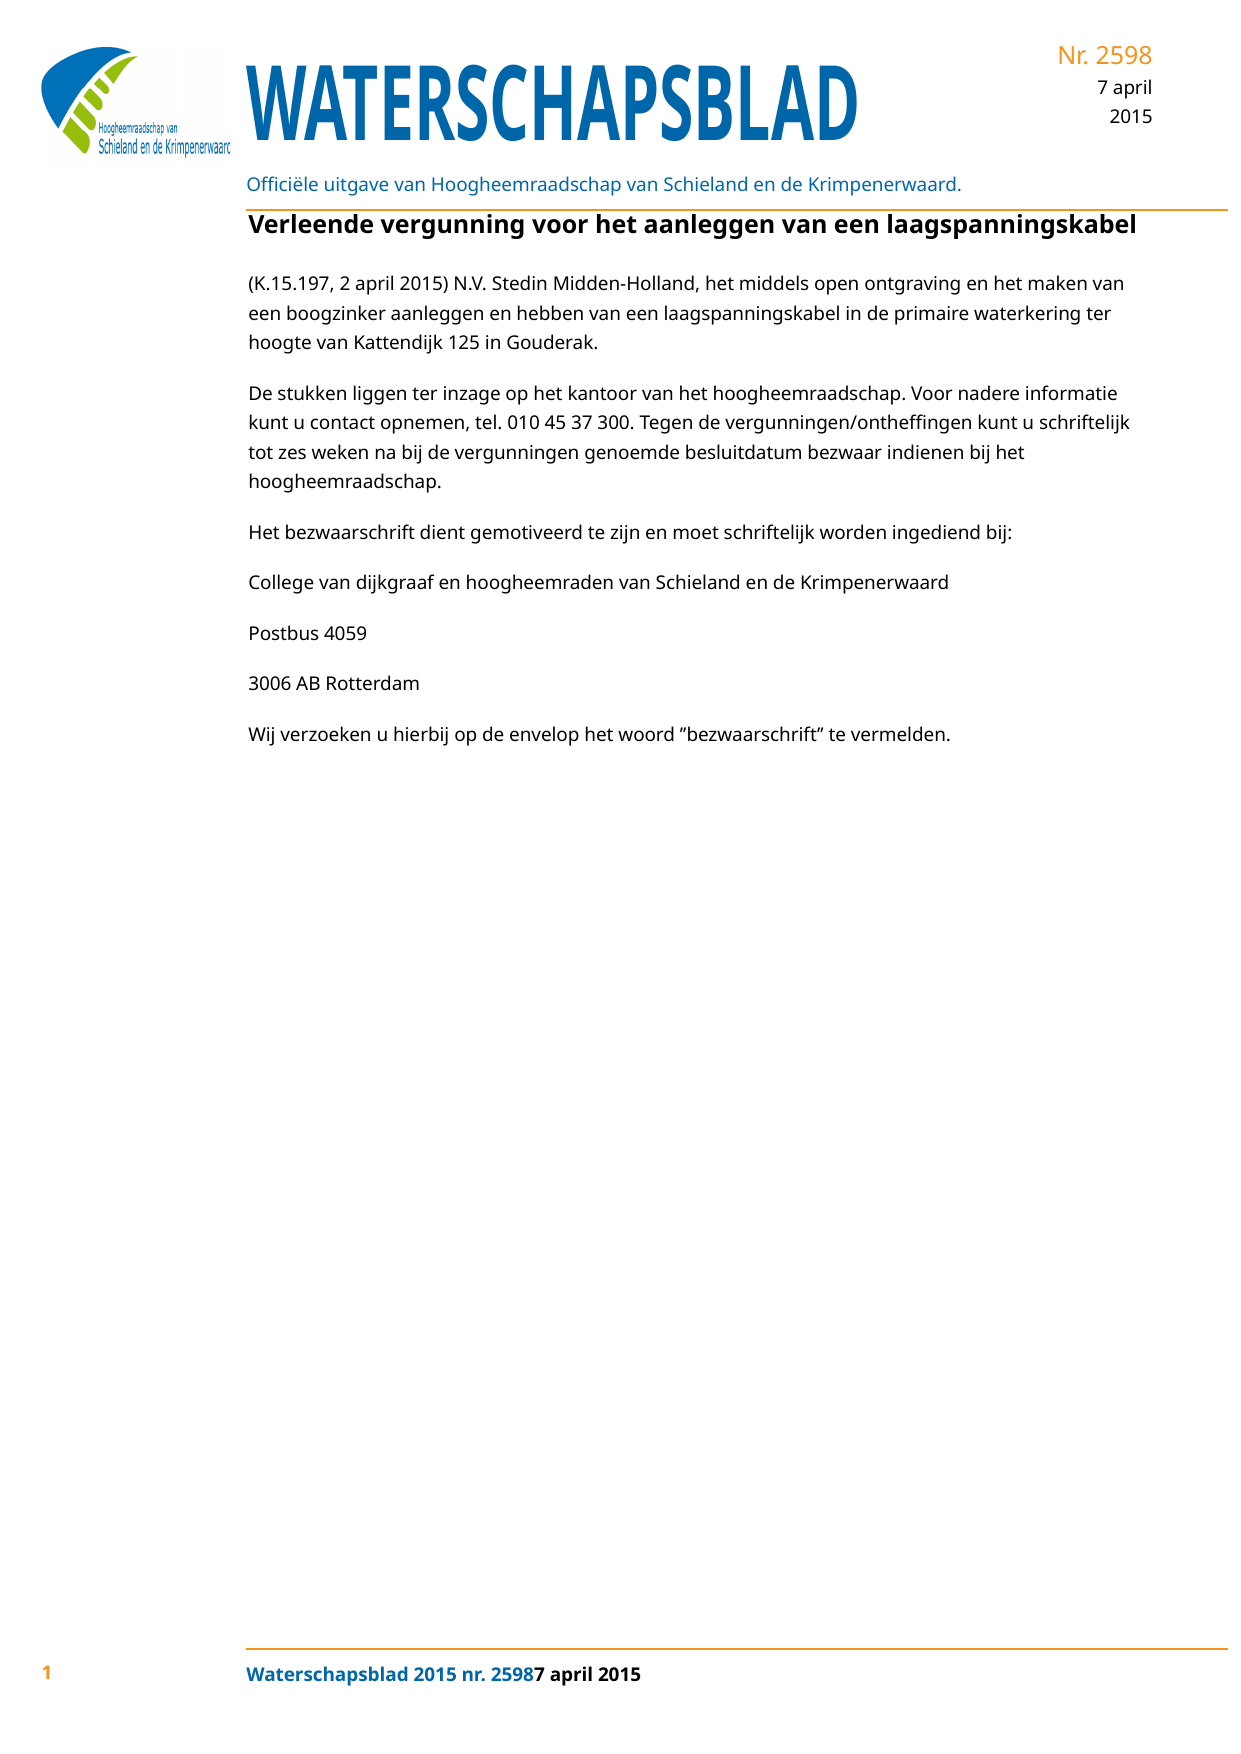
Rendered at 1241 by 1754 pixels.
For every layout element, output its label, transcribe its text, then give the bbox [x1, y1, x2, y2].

text (K.15.197, 2 april 2015) N.V. Stedin Midden-Holland, het middels open ontgraving en het maken van een boogzinker aanleggen en hebben van een laagspanningskabel in de primaire waterkering ter hoogte van Kattendijk 125 in Gouderak. [248, 270, 1152, 355]
picture [41, 47, 231, 172]
text De stukken liggen ter inzage op het kantoor van het hoogheemraadschap. Voor nadere informatie kunt u contact opnemen, tel. 010 45 37 300. Tegen de vergunningen/ontheffingen kunt u schriftelijk tot zes weken na bij de vergunningen genoemde besluitdatum bezwaar indienen bij het hoogheemraadschap. [248, 380, 1152, 494]
text College van dijkgraaf en hoogheemraden van Schieland en de Krimpenerwaard [248, 569, 1152, 595]
text 3006 AB Rotterdam [248, 670, 1152, 696]
text Postbus 4059 [248, 620, 1152, 646]
text Verleende vergunning voor het aanleggen van een laagspanningskabel [248, 211, 1152, 241]
text Het bezwaarschrift dient gemotiveerd te zijn en moet schriftelijk worden ingediend bij: [248, 519, 1152, 545]
text Wij verzoeken u hierbij op de envelop het woord ’’bezwaarschrift’’ te vermelden. [248, 721, 1152, 746]
